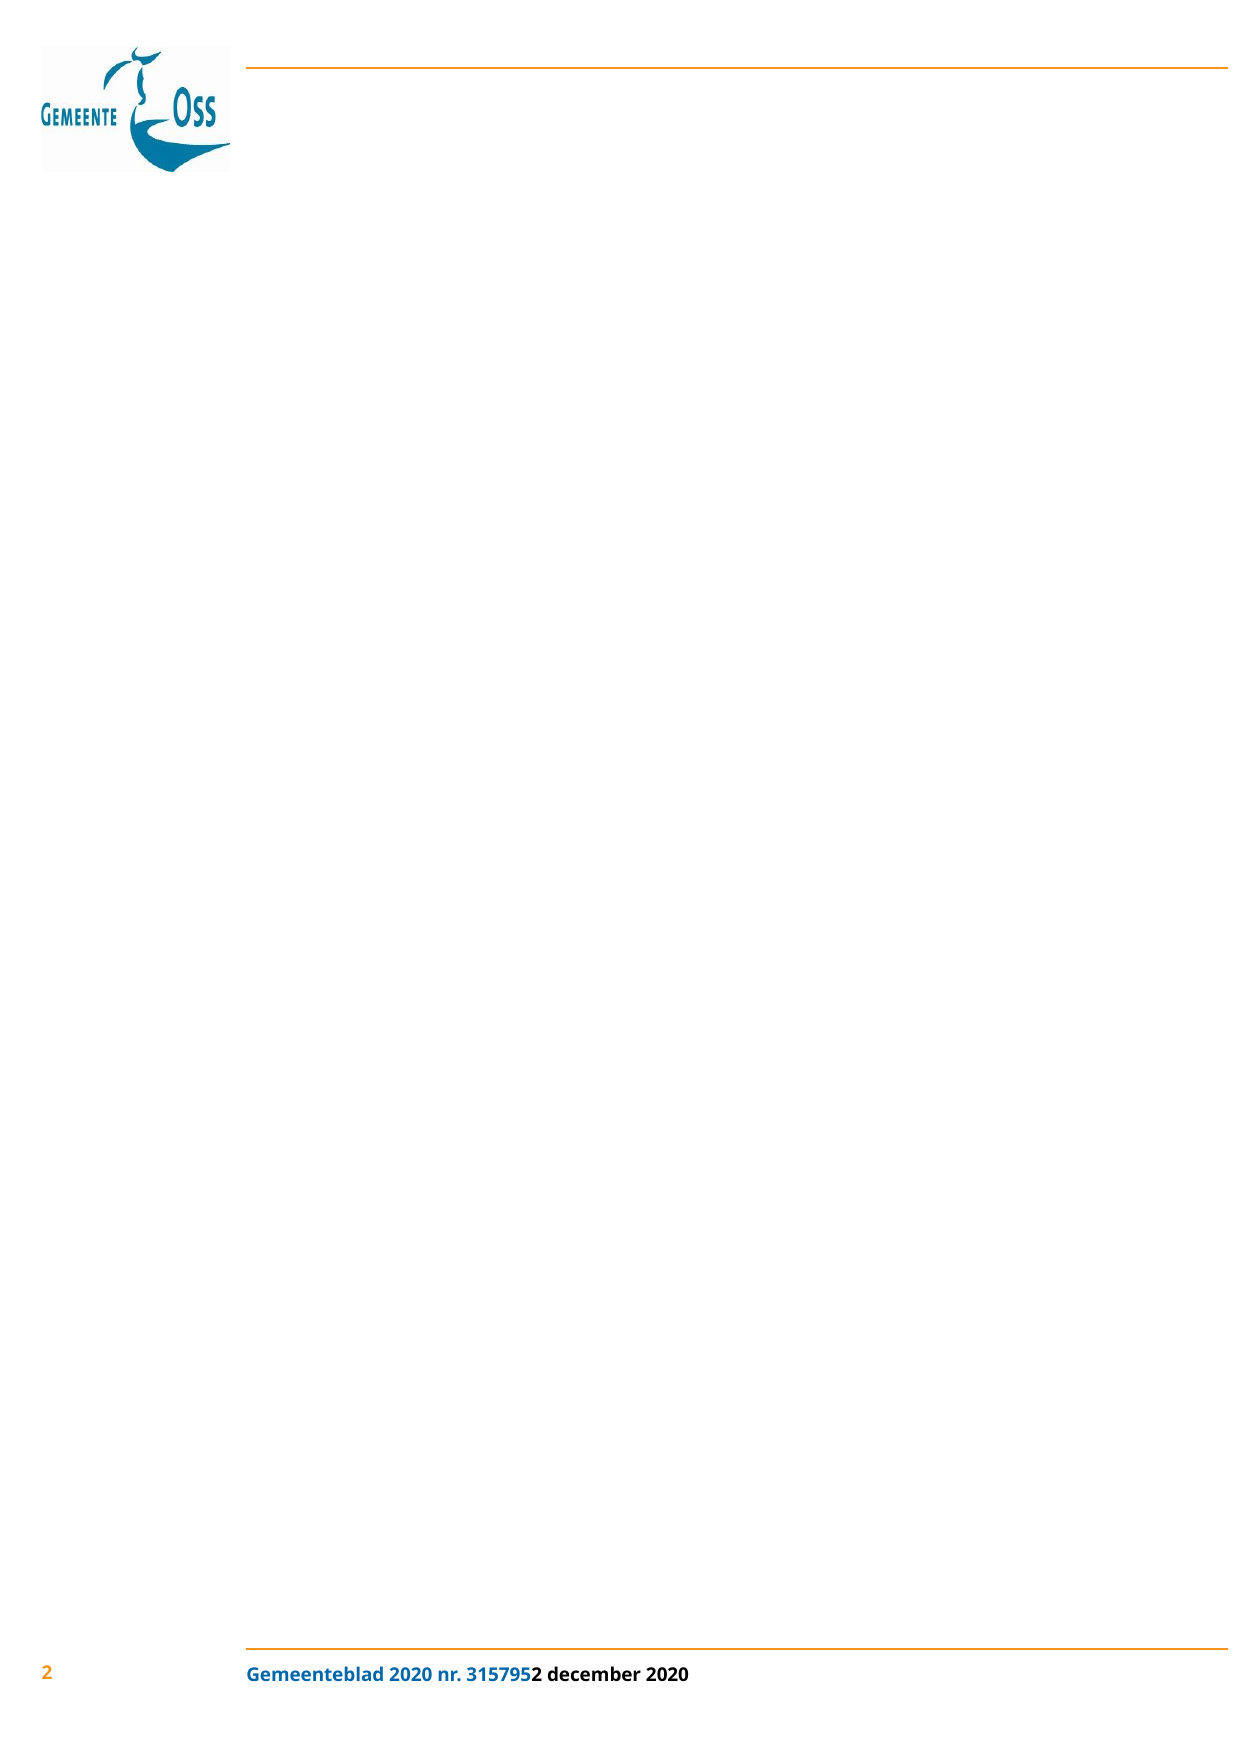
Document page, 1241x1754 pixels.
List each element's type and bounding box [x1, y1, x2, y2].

picture [41, 47, 231, 172]
